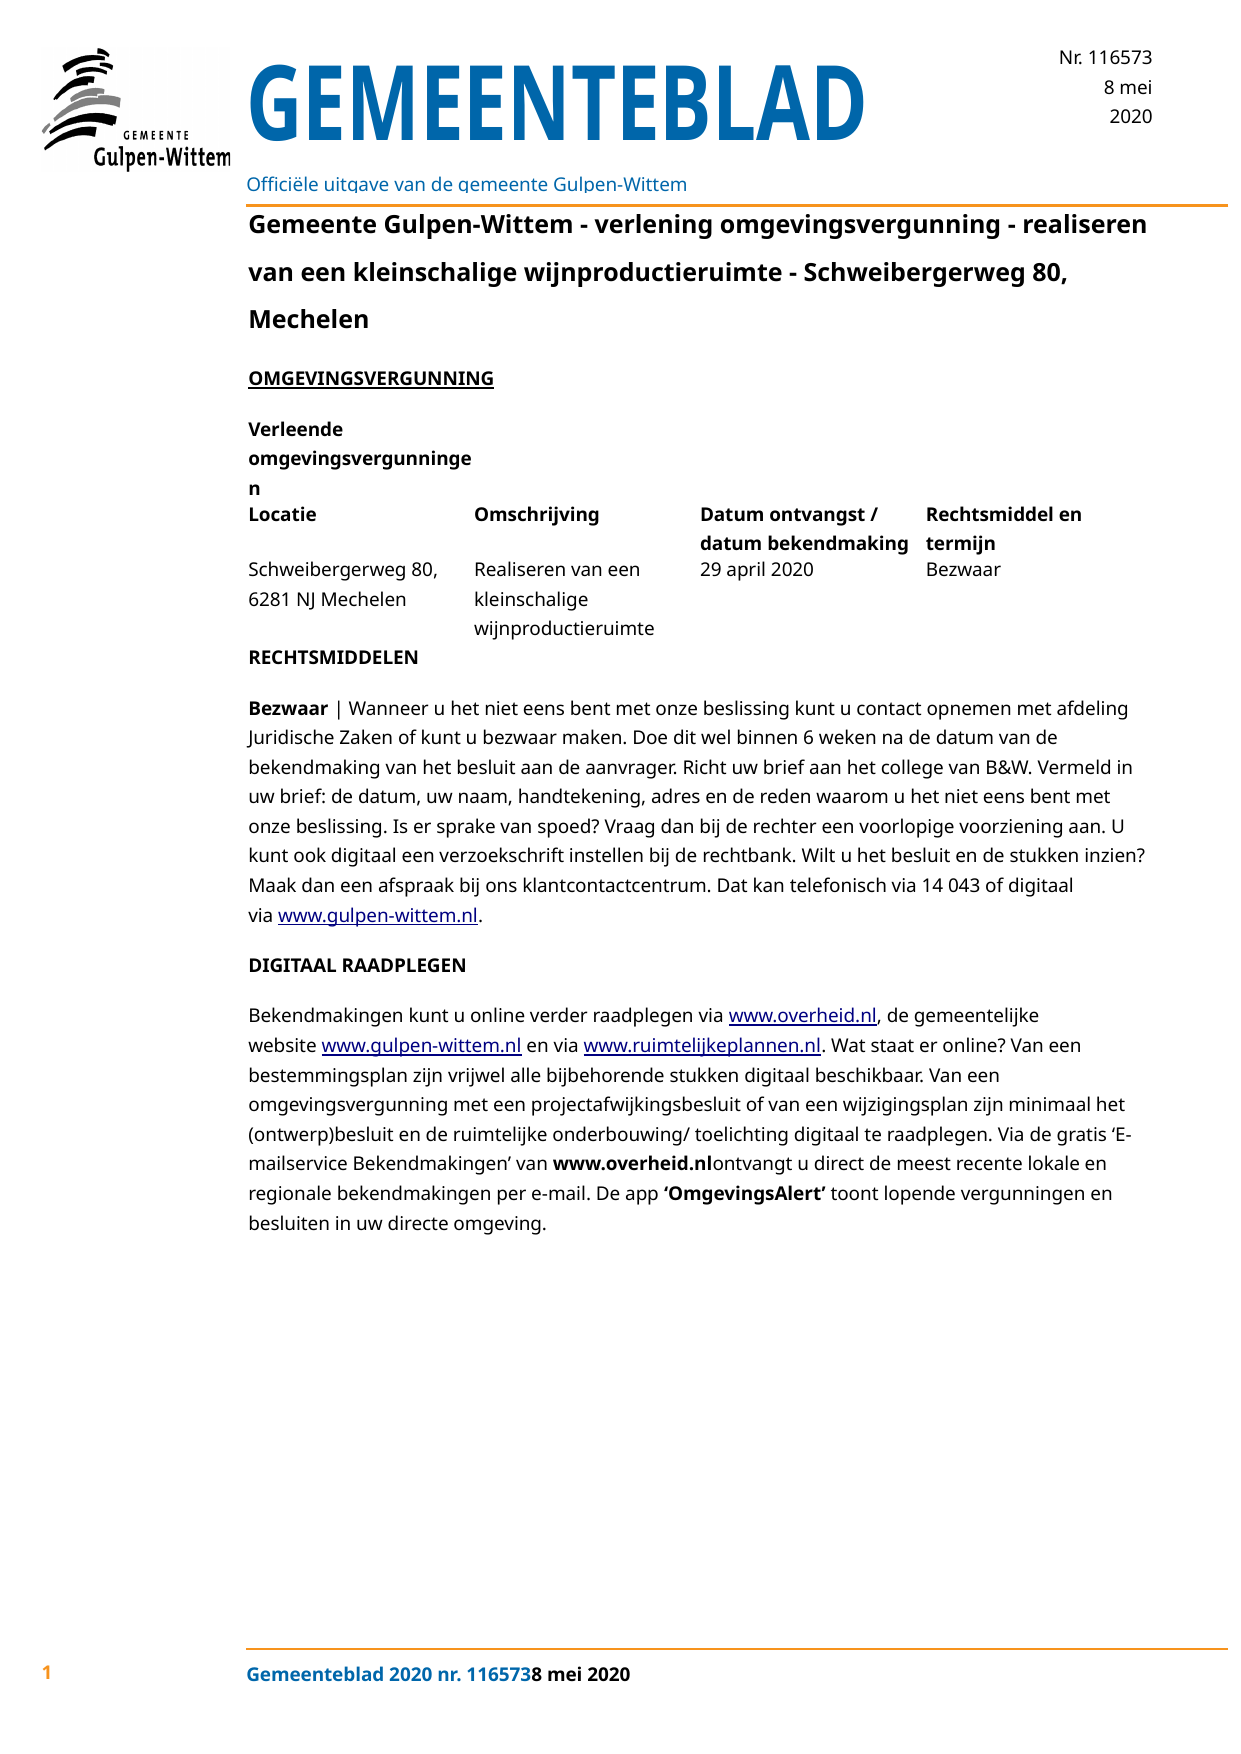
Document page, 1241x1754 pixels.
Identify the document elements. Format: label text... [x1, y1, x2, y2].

text RECHTSMIDDELEN [248, 644, 1152, 670]
text Bezwaar | Wanneer u het niet eens bent met onze beslissing kunt u contact opnemen met afdeling Juridische Zaken of kunt u bezwaar maken. Doe dit wel binnen 6 weken na de datum van de bekendmaking van het besluit aan de aanvrager. Richt uw brief aan het college van B&W. Vermeld in uw brief: de datum, uw naam, handtekening, adres en de reden waarom u het niet eens bent met onze beslissing. Is er sprake van spoed? Vraag dan bij de rechter een voorlopige voorziening aan. U kunt ook digitaal een verzoekschrift instellen bij de rechtbank. Wilt u het besluit en de stukken inzien? Maak dan een afspraak bij ons klantcontactcentrum. Dat kan telefonisch via 14 043 of digitaal via www.gulpen-wittem.nl. [248, 695, 1152, 928]
text OMGEVINGSVERGUNNING [248, 366, 1152, 391]
text Bekendmakingen kunt u online verder raadplegen via www.overheid.nl, de gemeentelijke website www.gulpen-wittem.nl en via www.ruimtelijkeplannen.nl. Wat staat er online? Van een bestemmingsplan zijn vrijwel alle bijbehorende stukken digitaal beschikbaar. Van een omgevingsvergunning met een projectafwijkingsbesluit of van een wijzigingsplan zijn minimaal het (ontwerp)besluit en de ruimtelijke onderbouwing/ toelichting digitaal te raadplegen. Via de gratis ‘E-mailservice Bekendmakingen’ van www.overheid.nlontvangt u direct de meest recente lokale en regionale bekendmakingen per e-mail. De app ‘OmgevingsAlert’ toont lopende vergunningen en besluiten in uw directe omgeving. [248, 1003, 1152, 1236]
table_cell 29 april 2020 [700, 556, 926, 641]
table_cell Rechtsmiddel en termijn [926, 501, 1152, 556]
table_header [700, 416, 926, 501]
table_header [474, 416, 700, 501]
table_header Verleende omgevingsvergunningen [248, 416, 474, 501]
picture [41, 47, 231, 172]
table_cell Datum ontvangst / datum bekendmaking [700, 501, 926, 556]
table_cell Locatie [248, 501, 474, 556]
table_header [926, 416, 1152, 501]
text Gemeente Gulpen-Wittem - verlening omgevingsvergunning - realiseren van een kleinschalige wijnproductieruimte - Schweibergerweg 80, Mechelen [248, 207, 1152, 336]
table_cell Schweibergerweg 80, 6281 NJ Mechelen [248, 556, 474, 641]
text DIGITAAL RAADPLEGEN [248, 952, 1152, 978]
table_cell Bezwaar [926, 556, 1152, 641]
table_cell Realiseren van een kleinschalige wijnproductieruimte [474, 556, 700, 641]
table_cell Omschrijving [474, 501, 700, 556]
